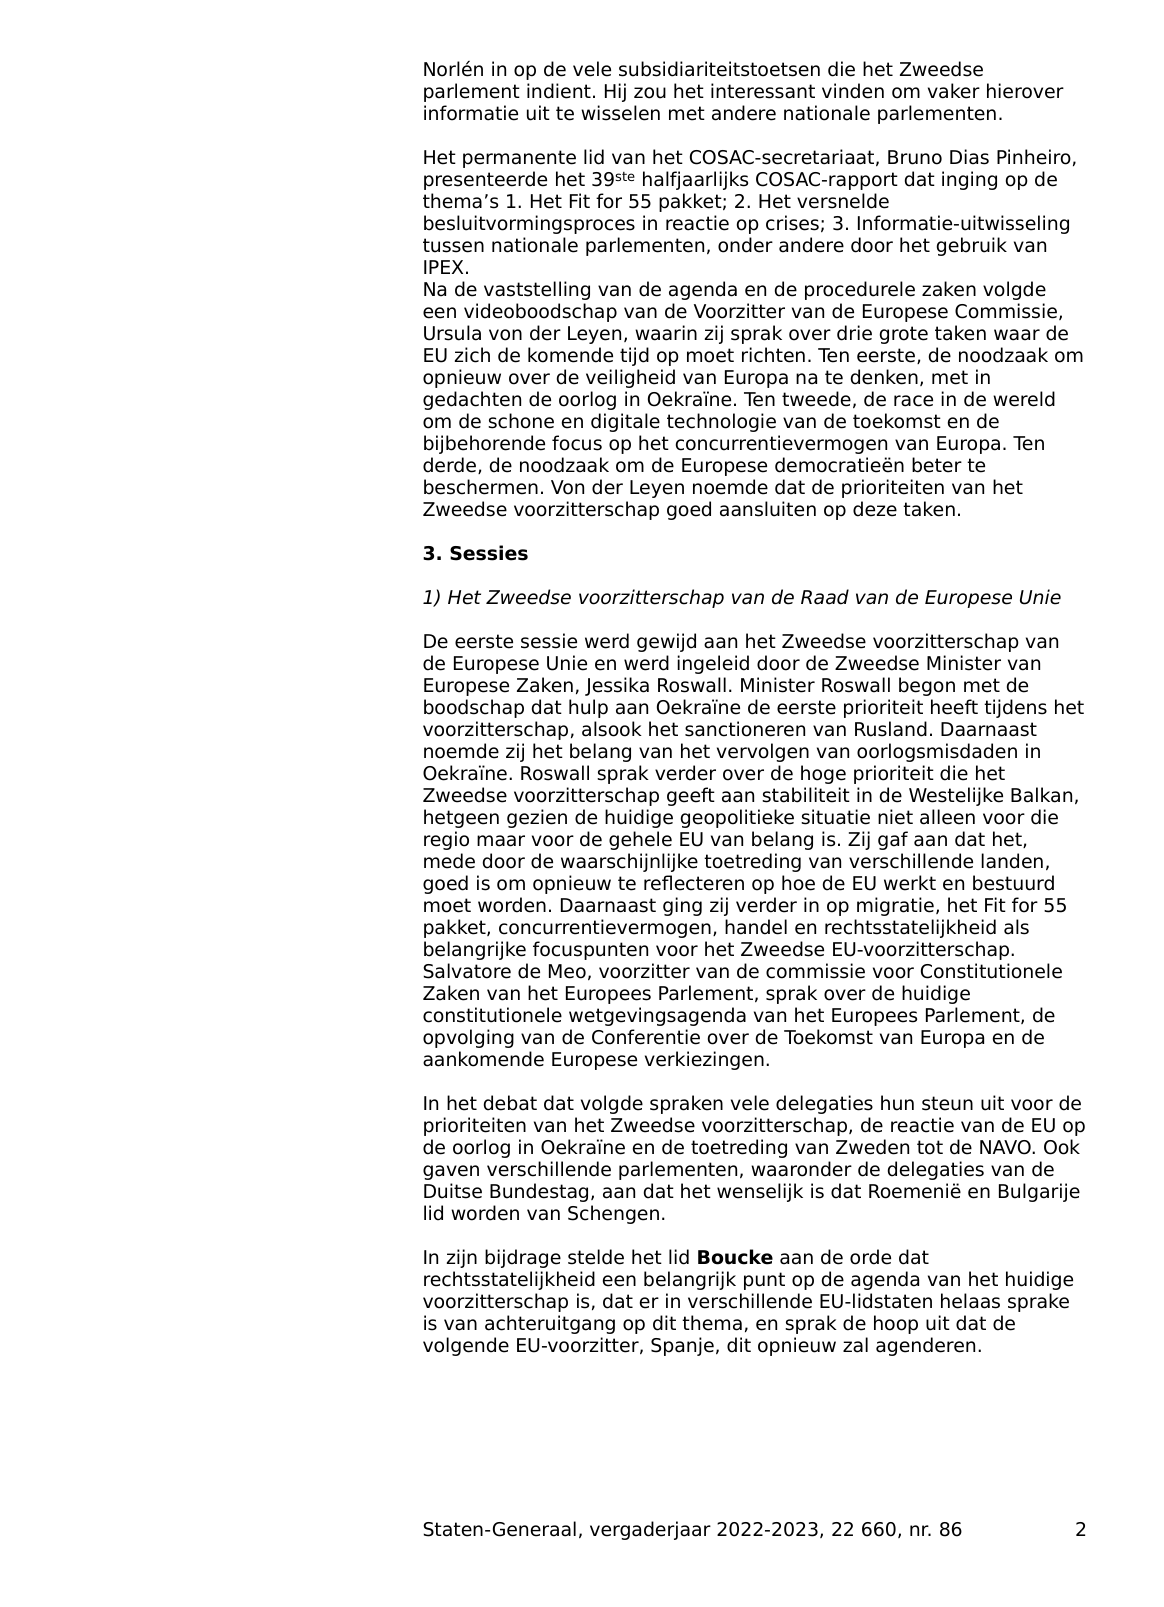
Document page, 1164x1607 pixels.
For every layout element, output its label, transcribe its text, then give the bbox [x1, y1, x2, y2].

text Het permanente lid van het COSAC-secretariaat, Bruno Dias Pinheiro, presenteerde het 39ste halfjaarlijks COSAC-rapport dat inging op de thema’s 1. Het Fit for 55 pakket; 2. Het versnelde besluitvormingsproces in reactie op crises; 3. Informatie-uitwisseling tussen nationale parlementen, onder andere door het gebruik van IPEX. [422, 147, 1087, 279]
text Norlén in op de vele subsidiariteitstoetsen die het Zweedse parlement indient. Hij zou het interessant vinden om vaker hierover informatie uit te wisselen met andere nationale parlementen. [422, 59, 1087, 125]
subtitle 3. Sessies [422, 543, 1087, 565]
text Na de vaststelling van de agenda en de procedurele zaken volgde een videoboodschap van de Voorzitter van de Europese Commissie, Ursula von der Leyen, waarin zij sprak over drie grote taken waar de EU zich de komende tijd op moet richten. Ten eerste, de noodzaak om opnieuw over de veiligheid van Europa na te denken, met in gedachten de oorlog in Oekraïne. Ten tweede, de race in de wereld om de schone en digitale technologie van de toekomst en de bijbehorende focus op het concurrentievermogen van Europa. Ten derde, de noodzaak om de Europese democratieën beter te beschermen. Von der Leyen noemde dat de prioriteiten van het Zweedse voorzitterschap goed aansluiten op deze taken. [422, 279, 1087, 521]
text In zijn bijdrage stelde het lid Boucke aan de orde dat rechtsstatelijkheid een belangrijk punt op de agenda van het huidige voorzitterschap is, dat er in verschillende EU-lidstaten helaas sprake is van achteruitgang op dit thema, en sprak de hoop uit dat de volgende EU-voorzitter, Spanje, dit opnieuw zal agenderen. [422, 1247, 1087, 1357]
subtitle 1) Het Zweedse voorzitterschap van de Raad van de Europese Unie [422, 587, 1087, 609]
text De eerste sessie werd gewijd aan het Zweedse voorzitterschap van de Europese Unie en werd ingeleid door de Zweedse Minister van Europese Zaken, Jessika Roswall. Minister Roswall begon met de boodschap dat hulp aan Oekraïne de eerste prioriteit heeft tijdens het voorzitterschap, alsook het sanctioneren van Rusland. Daarnaast noemde zij het belang van het vervolgen van oorlogsmisdaden in Oekraïne. Roswall sprak verder over de hoge prioriteit die het Zweedse voorzitterschap geeft aan stabiliteit in de Westelijke Balkan, hetgeen gezien de huidige geopolitieke situatie niet alleen voor die regio maar voor de gehele EU van belang is. Zij gaf aan dat het, mede door de waarschijnlijke toetreding van verschillende landen, goed is om opnieuw te reflecteren op hoe de EU werkt en bestuurd moet worden. Daarnaast ging zij verder in op migratie, het Fit for 55 pakket, concurrentievermogen, handel en rechtsstatelijkheid als belangrijke focuspunten voor het Zweedse EU-voorzitterschap. [422, 631, 1087, 961]
text Salvatore de Meo, voorzitter van de commissie voor Constitutionele Zaken van het Europees Parlement, sprak over de huidige constitutionele wetgevingsagenda van het Europees Parlement, de opvolging van de Conferentie over de Toekomst van Europa en de aankomende Europese verkiezingen. [422, 961, 1087, 1071]
text In het debat dat volgde spraken vele delegaties hun steun uit voor de prioriteiten van het Zweedse voorzitterschap, de reactie van de EU op de oorlog in Oekraïne en de toetreding van Zweden tot de NAVO. Ook gaven verschillende parlementen, waaronder de delegaties van de Duitse Bundestag, aan dat het wenselijk is dat Roemenië en Bulgarije lid worden van Schengen. [422, 1093, 1087, 1225]
